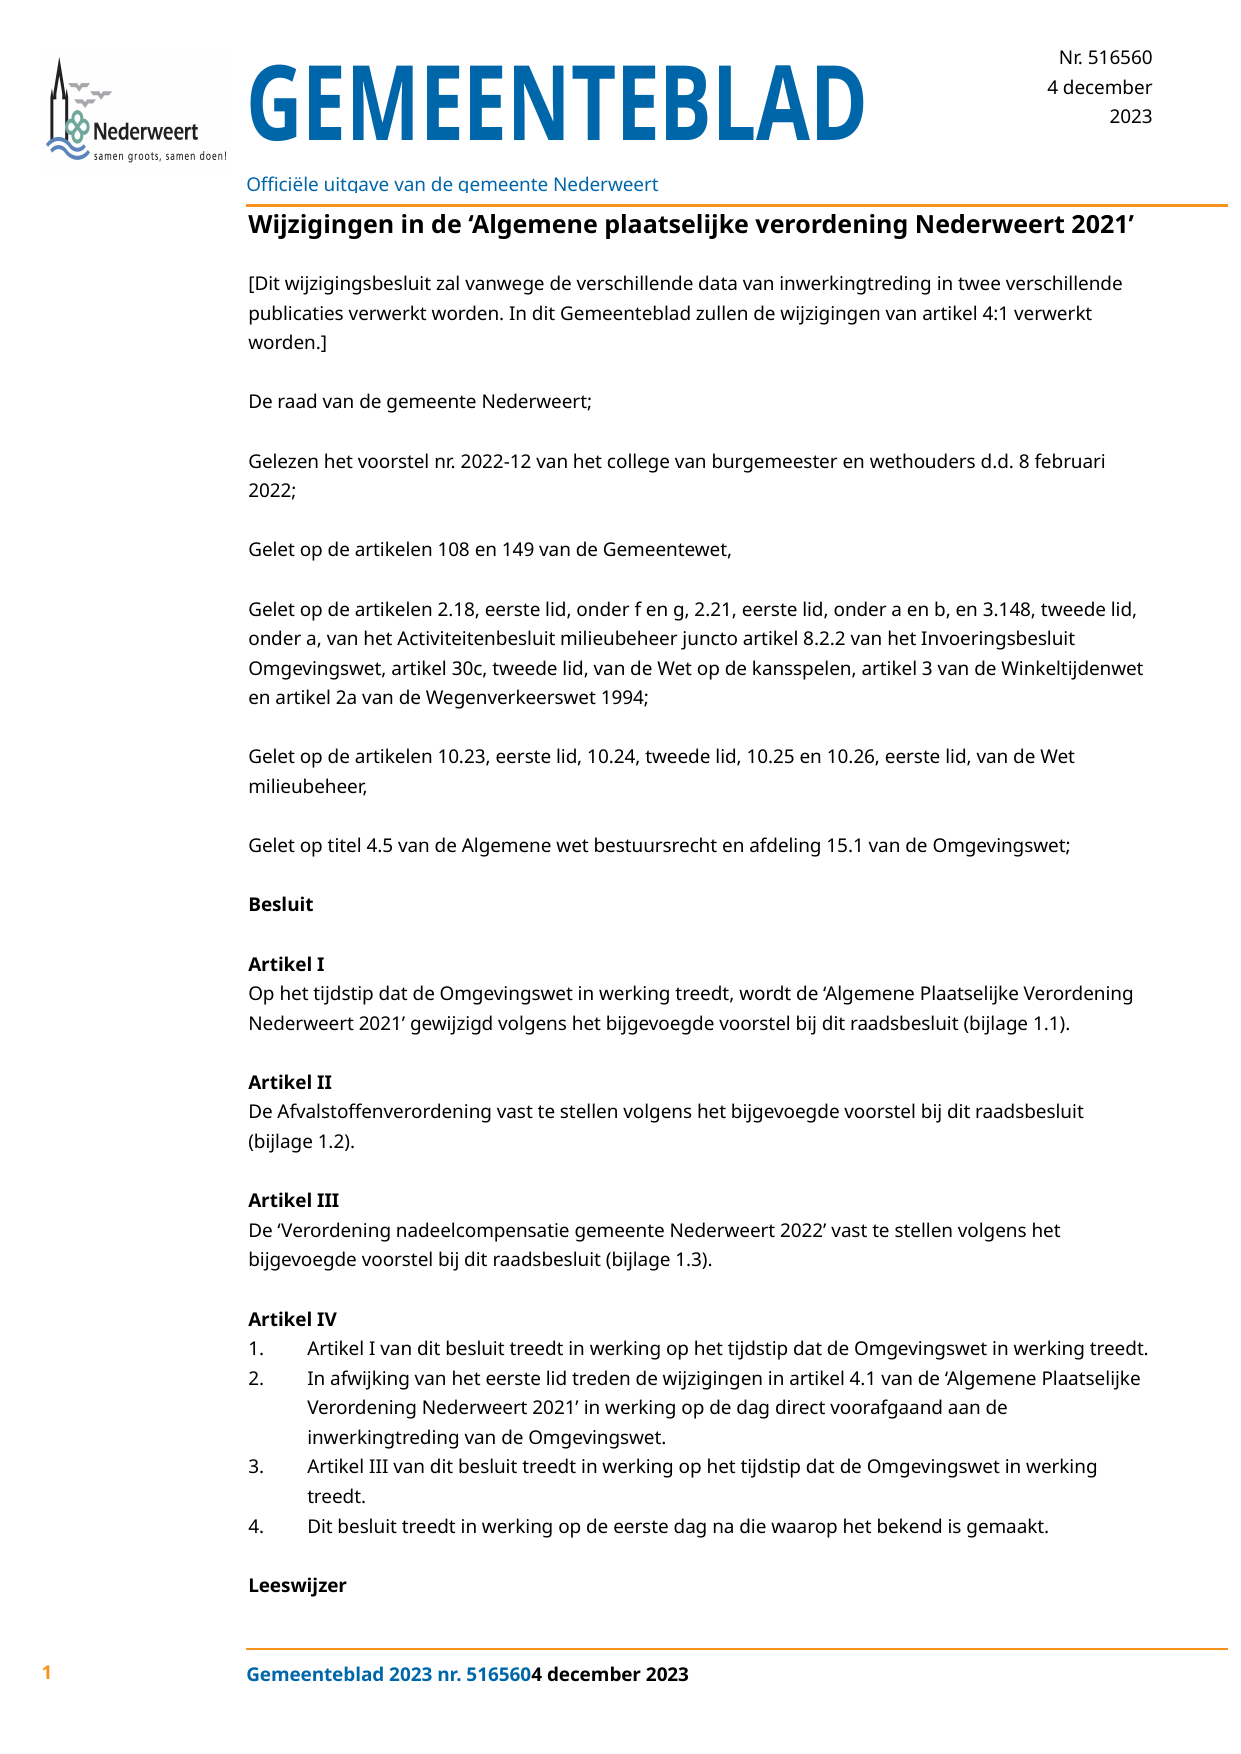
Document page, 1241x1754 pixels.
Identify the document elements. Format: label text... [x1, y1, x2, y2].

picture [41, 47, 231, 172]
text Gelet op de artikelen 108 en 149 van de Gemeentewet, [248, 537, 1152, 562]
text De raad van de gemeente Nederweert; [248, 389, 1152, 414]
text De ‘Verordening nadeelcompensatie gemeente Nederweert 2022’ vast te stellen volgens het bijgevoegde voorstel bij dit raadsbesluit (bijlage 1.3). [248, 1217, 1152, 1272]
text Gelet op titel 4.5 van de Algemene wet bestuursrecht en afdeling 15.1 van de Omgevingswet; [248, 832, 1152, 858]
text [Dit wijzigingsbesluit zal vanwege de verschillende data van inwerkingtreding in twee verschillende publicaties verwerkt worden. In dit Gemeenteblad zullen de wijzigingen van artikel 4:1 verwerkt worden.] [248, 270, 1152, 355]
list Artikel I van dit besluit treedt in werking op het tijdstip dat de Omgevingswet in werking treedt. [248, 1335, 1152, 1361]
text Wijzigingen in de ‘Algemene plaatselijke verordening Nederweert 2021’ [248, 207, 1152, 241]
text Artikel IV [248, 1306, 1152, 1331]
text Op het tijdstip dat de Omgevingswet in werking treedt, wordt de ‘Algemene Plaatselijke Verordening Nederweert 2021’ gewijzigd volgens het bijgevoegde voorstel bij dit raadsbesluit (bijlage 1.1). [248, 980, 1152, 1036]
text Artikel I [248, 951, 1152, 976]
text De Afvalstoffenverordening vast te stellen volgens het bijgevoegde voorstel bij dit raadsbesluit (bijlage 1.2). [248, 1099, 1152, 1154]
list In afwijking van het eerste lid treden de wijzigingen in artikel 4.1 van de ‘Algemene Plaatselijke Verordening Nederweert 2021’ in werking op de dag direct voorafgaand aan de inwerkingtreding van de Omgevingswet. [248, 1365, 1152, 1450]
text Gelet op de artikelen 10.23, eerste lid, 10.24, tweede lid, 10.25 en 10.26, eerste lid, van de Wet milieubeheer, [248, 744, 1152, 799]
text Artikel III [248, 1187, 1152, 1213]
list Artikel III van dit besluit treedt in werking op het tijdstip dat de Omgevingswet in werking treedt. [248, 1454, 1152, 1509]
text Gelezen het voorstel nr. 2022-12 van het college van burgemeester en wethouders d.d. 8 februari 2022; [248, 448, 1152, 503]
list Dit besluit treedt in werking op de eerste dag na die waarop het bekend is gemaakt. [248, 1513, 1152, 1538]
text Leeswijzer [248, 1572, 1152, 1598]
text Artikel II [248, 1069, 1152, 1095]
text Besluit [248, 892, 1152, 917]
text Gelet op de artikelen 2.18, eerste lid, onder f en g, 2.21, eerste lid, onder a en b, en 3.148, tweede lid, onder a, van het Activiteitenbesluit milieubeheer juncto artikel 8.2.2 van het Invoeringsbesluit Omgevingswet, artikel 30c, tweede lid, van de Wet op de kansspelen, artikel 3 van de Winkeltijdenwet en artikel 2a van de Wegenverkeerswet 1994; [248, 596, 1152, 710]
